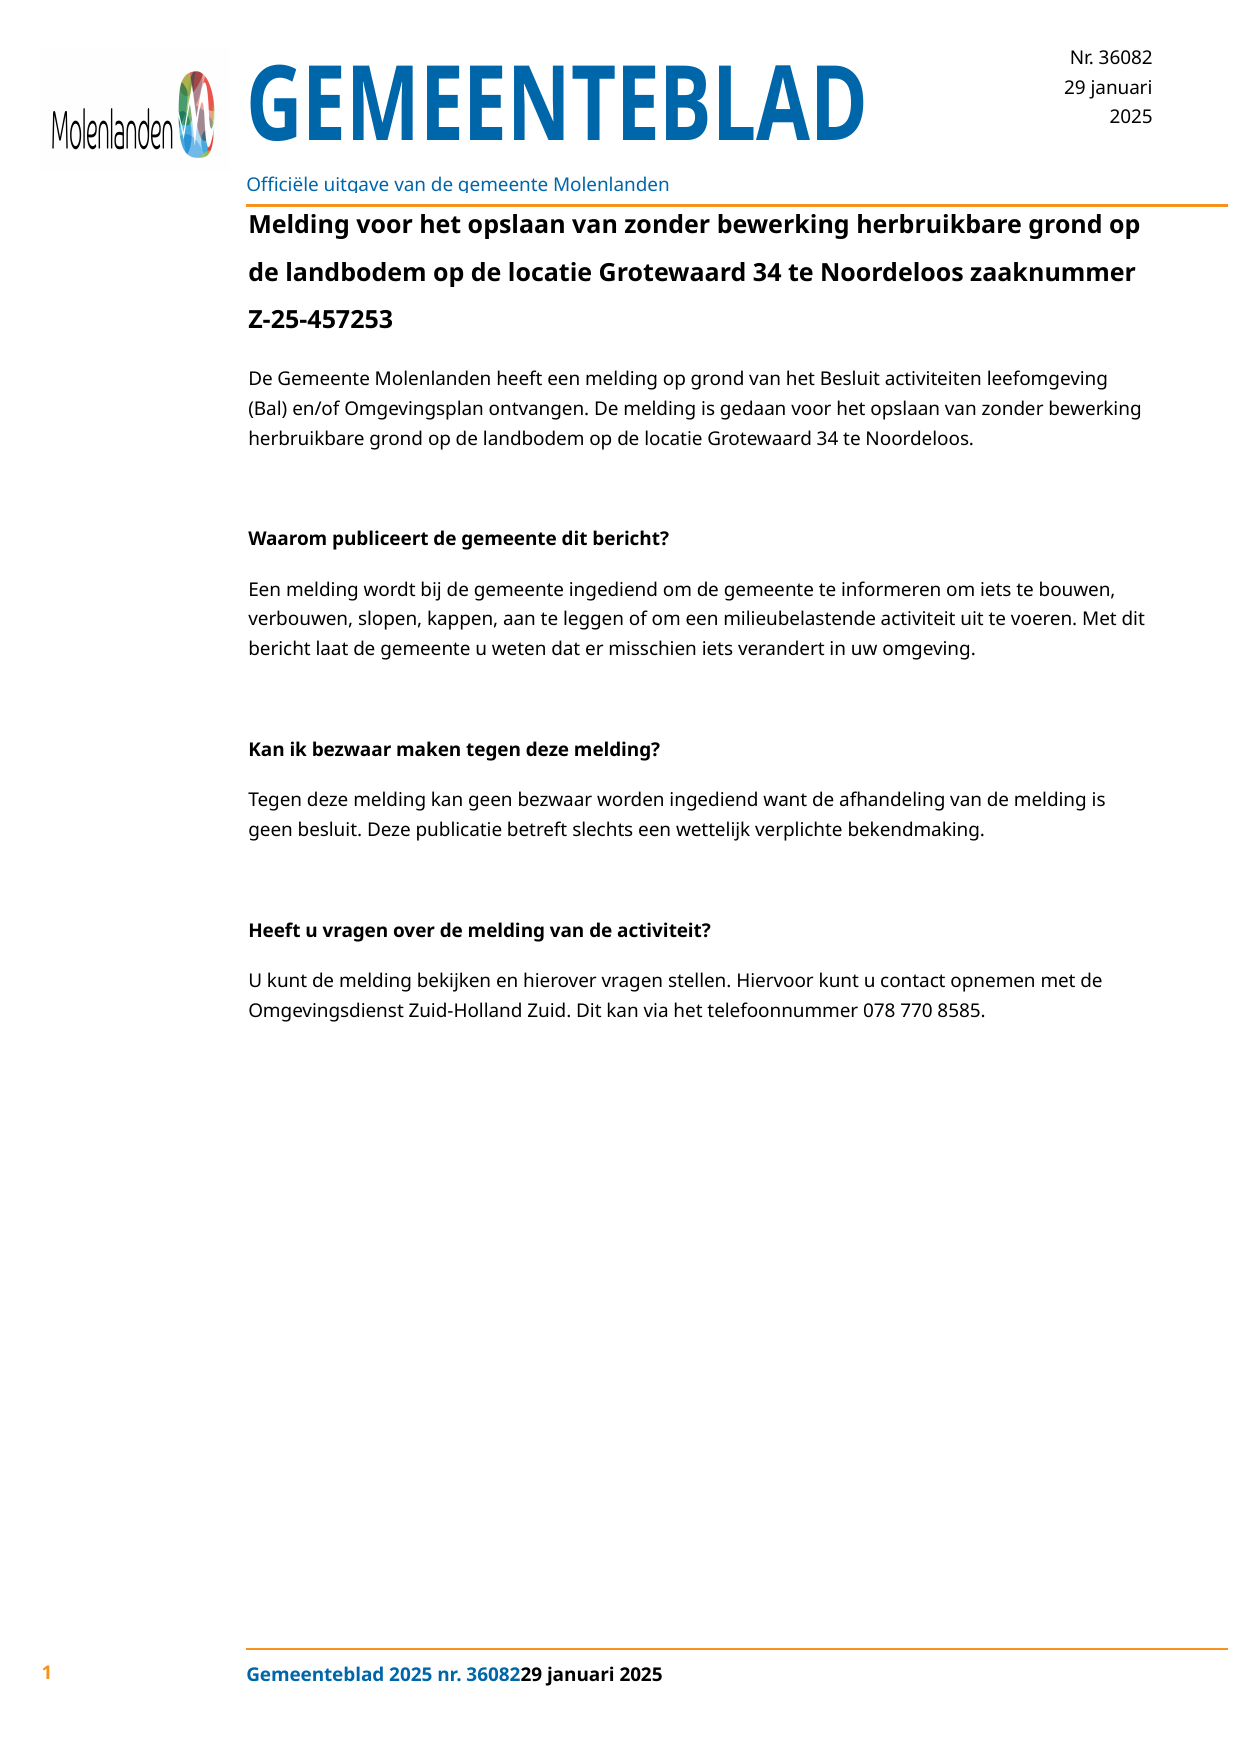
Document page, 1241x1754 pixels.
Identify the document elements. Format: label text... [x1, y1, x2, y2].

picture [41, 47, 231, 172]
text U kunt de melding bekijken en hierover vragen stellen. Hiervoor kunt u contact opnemen met de Omgevingsdienst Zuid-Holland Zuid. Dit kan via het telefoonnummer 078 770 8585. [248, 967, 1152, 1022]
text De Gemeente Molenlanden heeft een melding op grond van het Besluit activiteiten leefomgeving (Bal) en/of Omgevingsplan ontvangen. De melding is gedaan voor het opslaan van zonder bewerking herbruikbare grond op de landbodem op de locatie Grotewaard 34 te Noordeloos. [248, 366, 1152, 450]
text Melding voor het opslaan van zonder bewerking herbruikbare grond op de landbodem op de locatie Grotewaard 34 te Noordeloos zaaknummer Z-25-457253 [248, 207, 1152, 336]
text Waarom publiceert de gemeente dit bericht? [248, 526, 1152, 551]
text Tegen deze melding kan geen bezwaar worden ingediend want de afhandeling van de melding is geen besluit. Deze publicatie betreft slechts een wettelijk verplichte bekendmaking. [248, 786, 1152, 842]
text Heeft u vragen over de melding van de activiteit? [248, 917, 1152, 942]
text Kan ik bezwaar maken tegen deze melding? [248, 736, 1152, 762]
text Een melding wordt bij de gemeente ingediend om de gemeente te informeren om iets te bouwen, verbouwen, slopen, kappen, aan te leggen of om een milieubelastende activiteit uit te voeren. Met dit bericht laat de gemeente u weten dat er misschien iets verandert in uw omgeving. [248, 576, 1152, 661]
